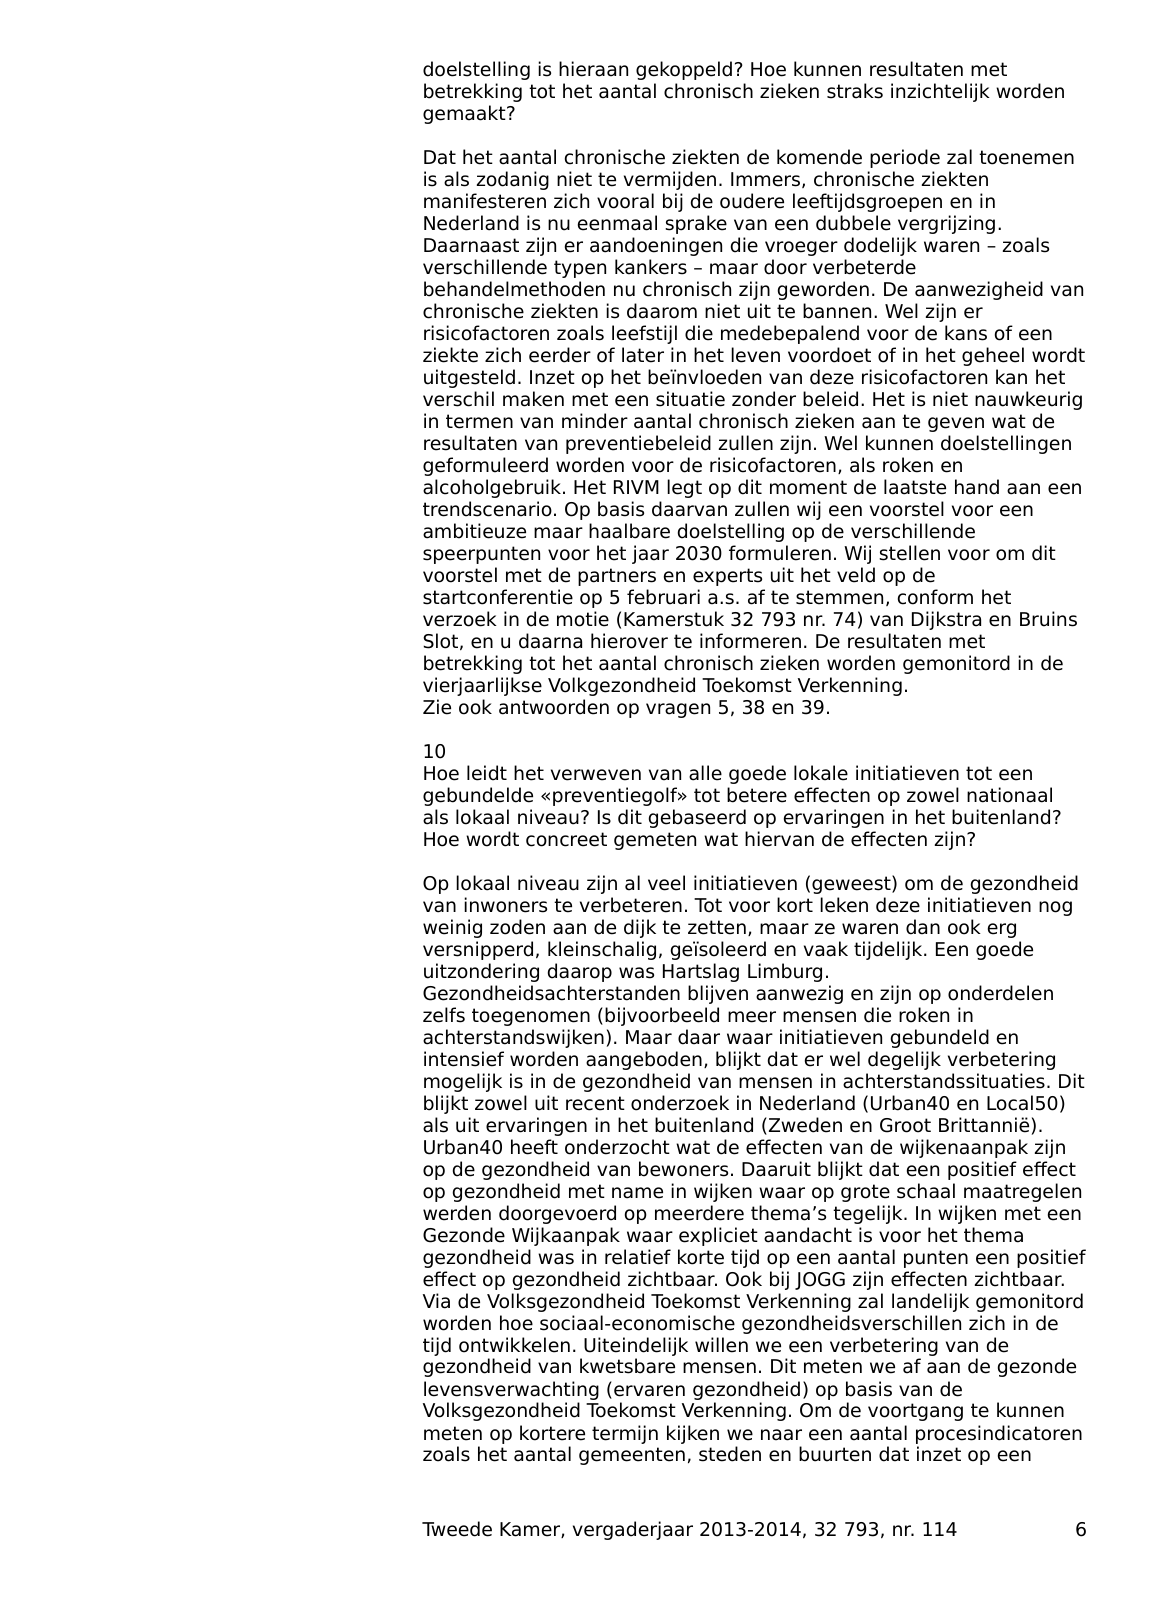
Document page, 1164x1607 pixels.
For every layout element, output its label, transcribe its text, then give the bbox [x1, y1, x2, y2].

text Op lokaal niveau zijn al veel initiatieven (geweest) om de gezondheid van inwoners te verbeteren. Tot voor kort leken deze initiatieven nog weinig zoden aan de dijk te zetten, maar ze waren dan ook erg versnipperd, kleinschalig, geïsoleerd en vaak tijdelijk. Een goede uitzondering daarop was Hartslag Limburg. Gezondheidsachterstanden blijven aanwezig en zijn op onderdelen zelfs toegenomen (bijvoorbeeld meer mensen die roken in achterstandswijken). Maar daar waar initiatieven gebundeld en intensief worden aangeboden, blijkt dat er wel degelijk verbetering mogelijk is in de gezondheid van mensen in achterstandssituaties. Dit blijkt zowel uit recent onderzoek in Nederland (Urban40 en Local50) als uit ervaringen in het buitenland (Zweden en Groot Brittannië). Urban40 heeft onderzocht wat de effecten van de wijkenaanpak zijn op de gezondheid van bewoners. Daaruit blijkt dat een positief effect op gezondheid met name in wijken waar op grote schaal maatregelen werden doorgevoerd op meerdere thema’s tegelijk. In wijken met een Gezonde Wijkaanpak waar expliciet aandacht is voor het thema gezondheid was in relatief korte tijd op een aantal punten een positief effect op gezondheid zichtbaar. Ook bij JOGG zijn effecten zichtbaar. Via de Volksgezondheid Toekomst Verkenning zal landelijk gemonitord worden hoe sociaal-economische gezondheidsverschillen zich in de tijd ontwikkelen. Uiteindelijk willen we een verbetering van de gezondheid van kwetsbare mensen. Dit meten we af aan de gezonde levensverwachting (ervaren gezondheid) op basis van de Volksgezondheid Toekomst Verkenning. Om de voortgang te kunnen meten op kortere termijn kijken we naar een aantal procesindicatoren zoals het aantal gemeenten, steden en buurten dat inzet op een [422, 873, 1087, 1466]
text Zie ook antwoorden op vragen 5, 38 en 39. [422, 697, 1087, 719]
text doelstelling is hieraan gekoppeld? Hoe kunnen resultaten met betrekking tot het aantal chronisch zieken straks inzichtelijk worden gemaakt? [422, 59, 1087, 125]
text Dat het aantal chronische ziekten de komende periode zal toenemen is als zodanig niet te vermijden. Immers, chronische ziekten manifesteren zich vooral bij de oudere leeftijdsgroepen en in Nederland is nu eenmaal sprake van een dubbele vergrijzing. Daarnaast zijn er aandoeningen die vroeger dodelijk waren – zoals verschillende typen kankers – maar door verbeterde behandelmethoden nu chronisch zijn geworden. De aanwezigheid van chronische ziekten is daarom niet uit te bannen. Wel zijn er risicofactoren zoals leefstijl die medebepalend voor de kans of een ziekte zich eerder of later in het leven voordoet of in het geheel wordt uitgesteld. Inzet op het beïnvloeden van deze risicofactoren kan het verschil maken met een situatie zonder beleid. Het is niet nauwkeurig in termen van minder aantal chronisch zieken aan te geven wat de resultaten van preventiebeleid zullen zijn. Wel kunnen doelstellingen geformuleerd worden voor de risicofactoren, als roken en alcoholgebruik. Het RIVM legt op dit moment de laatste hand aan een trendscenario. Op basis daarvan zullen wij een voorstel voor een ambitieuze maar haalbare doelstelling op de verschillende speerpunten voor het jaar 2030 formuleren. Wij stellen voor om dit voorstel met de partners en experts uit het veld op de startconferentie op 5 februari a.s. af te stemmen, conform het verzoek in de motie (Kamerstuk 32 793 nr. 74) van Dijkstra en Bruins Slot, en u daarna hierover te informeren. De resultaten met betrekking tot het aantal chronisch zieken worden gemonitord in de vierjaarlijkse Volkgezondheid Toekomst Verkenning. [422, 147, 1087, 697]
text 10 [422, 741, 1087, 763]
text Hoe leidt het verweven van alle goede lokale initiatieven tot een gebundelde «preventiegolf» tot betere effecten op zowel nationaal als lokaal niveau? Is dit gebaseerd op ervaringen in het buitenland? Hoe wordt concreet gemeten wat hiervan de effecten zijn? [422, 763, 1087, 851]
